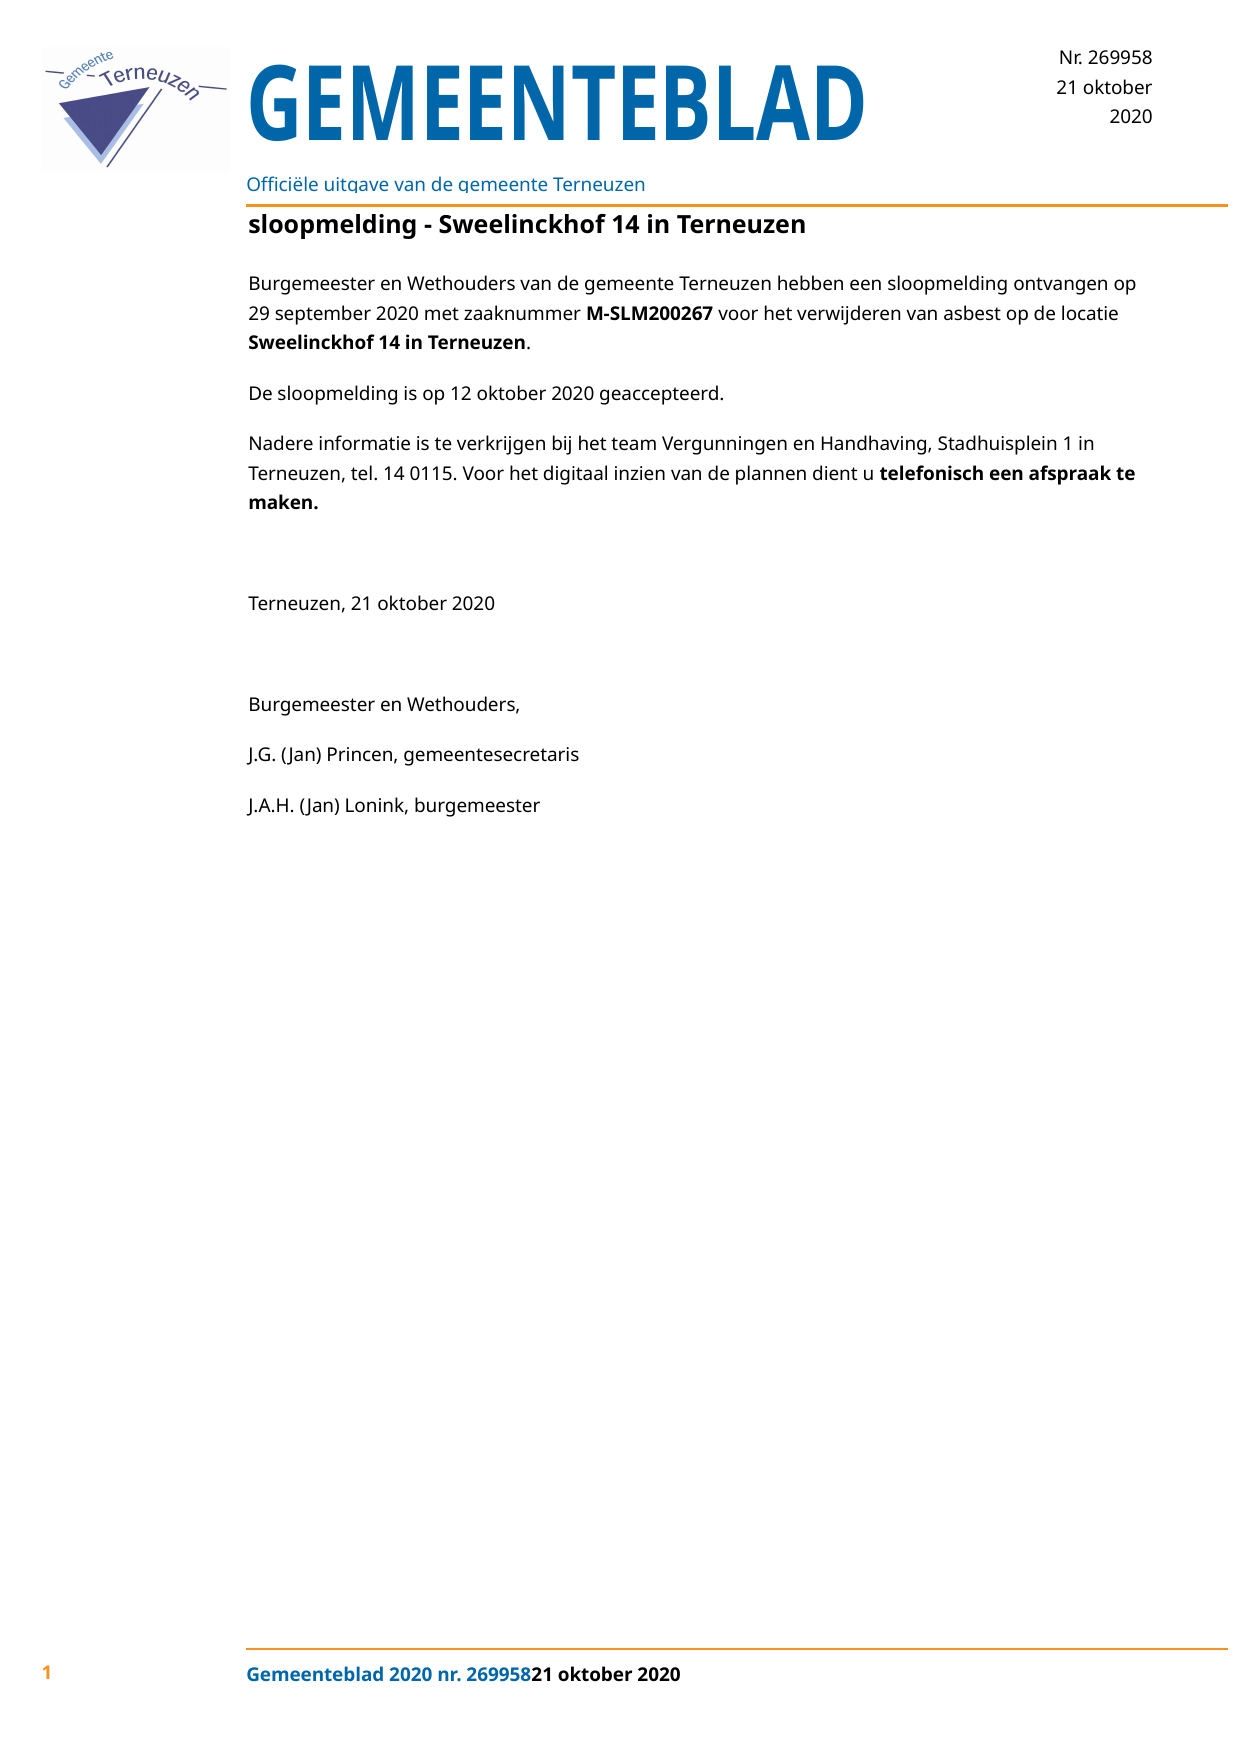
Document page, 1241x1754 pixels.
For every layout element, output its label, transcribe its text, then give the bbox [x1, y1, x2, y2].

text J.A.H. (Jan) Lonink, burgemeester [248, 792, 1152, 818]
text Burgemeester en Wethouders van de gemeente Terneuzen hebben een sloopmelding ontvangen op 29 september 2020 met zaaknummer M-SLM200267 voor het verwijderen van asbest op de locatie Sweelinckhof 14 in Terneuzen. [248, 270, 1152, 355]
text Terneuzen, 21 oktober 2020 [248, 590, 1152, 616]
picture [41, 47, 231, 172]
text sloopmelding - Sweelinckhof 14 in Terneuzen [248, 207, 1152, 241]
text De sloopmelding is op 12 oktober 2020 geaccepteerd. [248, 380, 1152, 406]
text Burgemeester en Wethouders, [248, 691, 1152, 717]
text J.G. (Jan) Princen, gemeentesecretaris [248, 742, 1152, 767]
text Nadere informatie is te verkrijgen bij het team Vergunningen en Handhaving, Stadhuisplein 1 in Terneuzen, tel. 14 0115. Voor het digitaal inzien van de plannen dient u telefonisch een afspraak te maken. [248, 430, 1152, 515]
